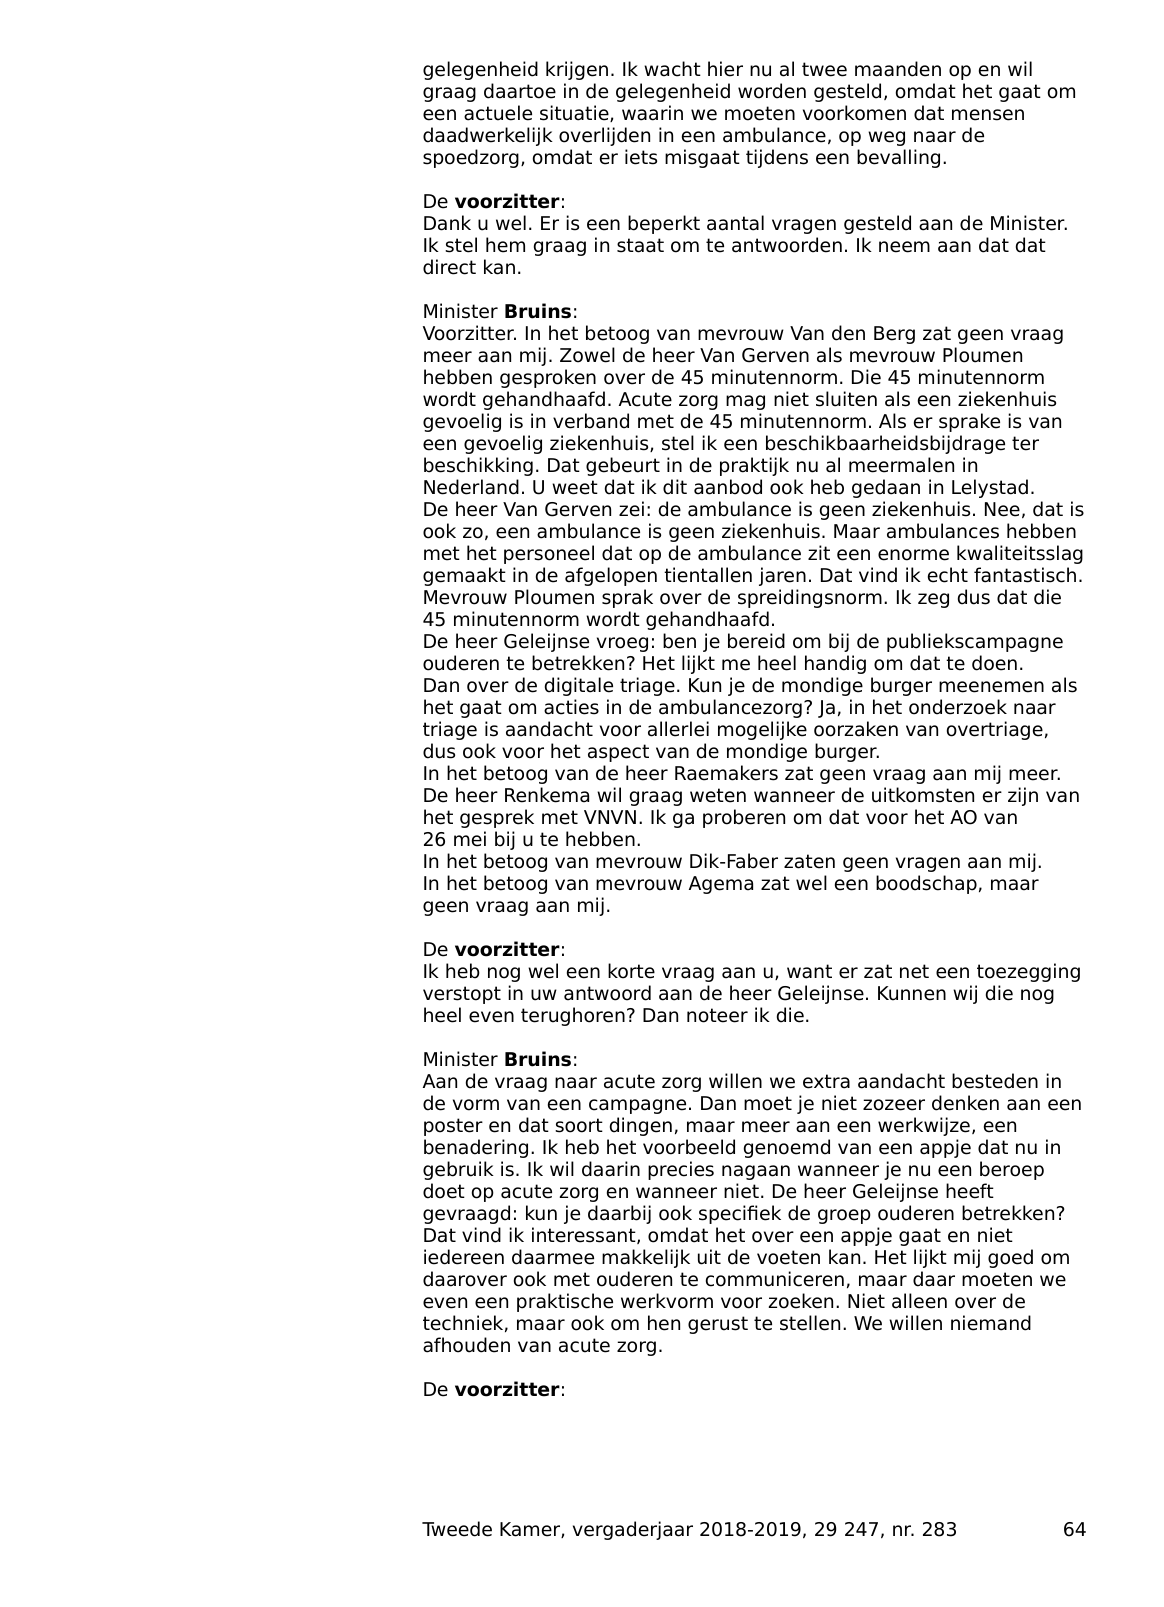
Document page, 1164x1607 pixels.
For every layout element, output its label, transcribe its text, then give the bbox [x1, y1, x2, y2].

text De voorzitter: [422, 1379, 1087, 1401]
text De heer Geleijnse vroeg: ben je bereid om bij de publiekscampagne ouderen te betrekken? Het lijkt me heel handig om dat te doen. [422, 631, 1087, 675]
text Dan over de digitale triage. Kun je de mondige burger meenemen als het gaat om acties in de ambulancezorg? Ja, in het onderzoek naar triage is aandacht voor allerlei mogelijke oorzaken van overtriage, dus ook voor het aspect van de mondige burger. [422, 675, 1087, 763]
text Minister Bruins: [422, 1049, 1087, 1071]
text In het betoog van mevrouw Dik-Faber zaten geen vragen aan mij. [422, 851, 1087, 873]
text Voorzitter. In het betoog van mevrouw Van den Berg zat geen vraag meer aan mij. Zowel de heer Van Gerven als mevrouw Ploumen hebben gesproken over de 45 minutennorm. Die 45 minutennorm wordt gehandhaafd. Acute zorg mag niet sluiten als een ziekenhuis gevoelig is in verband met de 45 minutennorm. Als er sprake is van een gevoelig ziekenhuis, stel ik een beschikbaarheidsbijdrage ter beschikking. Dat gebeurt in de praktijk nu al meermalen in Nederland. U weet dat ik dit aanbod ook heb gedaan in Lelystad. [422, 323, 1087, 499]
text Ik heb nog wel een korte vraag aan u, want er zat net een toezegging verstopt in uw antwoord aan de heer Geleijnse. Kunnen wij die nog heel even terughoren? Dan noteer ik die. [422, 961, 1087, 1027]
text De heer Van Gerven zei: de ambulance is geen ziekenhuis. Nee, dat is ook zo, een ambulance is geen ziekenhuis. Maar ambulances hebben met het personeel dat op de ambulance zit een enorme kwaliteitsslag gemaakt in de afgelopen tientallen jaren. Dat vind ik echt fantastisch. [422, 499, 1087, 587]
text gelegenheid krijgen. Ik wacht hier nu al twee maanden op en wil graag daartoe in de gelegenheid worden gesteld, omdat het gaat om een actuele situatie, waarin we moeten voorkomen dat mensen daadwerkelijk overlijden in een ambulance, op weg naar de spoedzorg, omdat er iets misgaat tijdens een bevalling. [422, 59, 1087, 169]
text Minister Bruins: [422, 301, 1087, 323]
text Mevrouw Ploumen sprak over de spreidingsnorm. Ik zeg dus dat die 45 minutennorm wordt gehandhaafd. [422, 587, 1087, 631]
text De voorzitter: [422, 191, 1087, 213]
text In het betoog van de heer Raemakers zat geen vraag aan mij meer. [422, 763, 1087, 785]
text De voorzitter: [422, 939, 1087, 961]
text De heer Renkema wil graag weten wanneer de uitkomsten er zijn van het gesprek met VNVN. Ik ga proberen om dat voor het AO van 26 mei bij u te hebben. [422, 785, 1087, 851]
text Aan de vraag naar acute zorg willen we extra aandacht besteden in de vorm van een campagne. Dan moet je niet zozeer denken aan een poster en dat soort dingen, maar meer aan een werkwijze, een benadering. Ik heb het voorbeeld genoemd van een appje dat nu in gebruik is. Ik wil daarin precies nagaan wanneer je nu een beroep doet op acute zorg en wanneer niet. De heer Geleijnse heeft gevraagd: kun je daarbij ook specifiek de groep ouderen betrekken? Dat vind ik interessant, omdat het over een appje gaat en niet iedereen daarmee makkelijk uit de voeten kan. Het lijkt mij goed om daarover ook met ouderen te communiceren, maar daar moeten we even een praktische werkvorm voor zoeken. Niet alleen over de techniek, maar ook om hen gerust te stellen. We willen niemand afhouden van acute zorg. [422, 1071, 1087, 1357]
text In het betoog van mevrouw Agema zat wel een boodschap, maar geen vraag aan mij. [422, 873, 1087, 917]
text Dank u wel. Er is een beperkt aantal vragen gesteld aan de Minister. Ik stel hem graag in staat om te antwoorden. Ik neem aan dat dat direct kan. [422, 213, 1087, 279]
